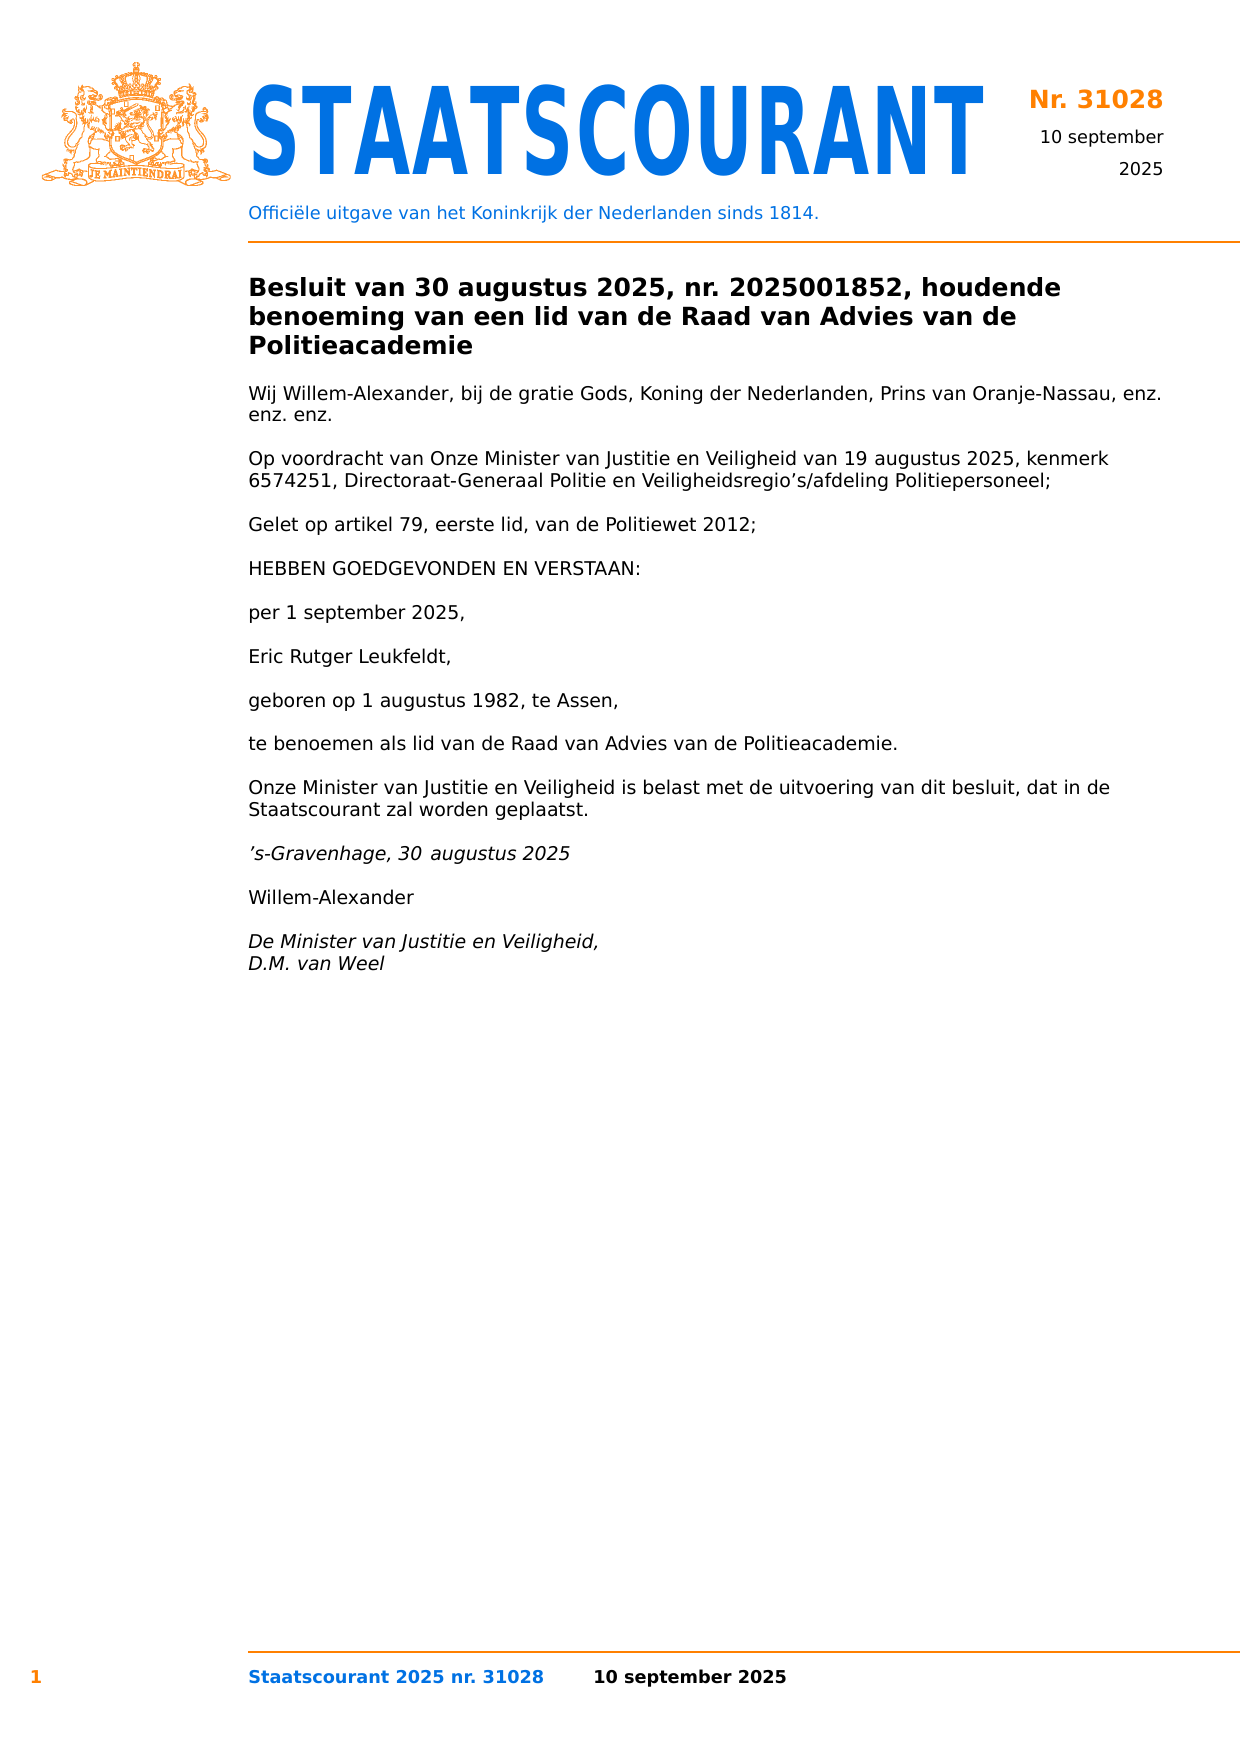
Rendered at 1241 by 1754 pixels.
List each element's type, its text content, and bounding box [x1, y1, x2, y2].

table_cell 2025 [998, 153, 1240, 203]
table_cell 10 september [998, 121, 1240, 153]
text te benoemen als lid van de Raad van Advies van de Politieacademie. [248, 733, 1163, 755]
text Op voordracht van Onze Minister van Justitie en Veiligheid van 19 augustus 2025, kenmerk 6574251, Directoraat-Generaal Politie en Veiligheidsregio’s/afdeling Politiepersoneel; [248, 448, 1163, 492]
text ’s-Gravenhage, 30 augustus 2025 [248, 843, 1163, 865]
text Eric Rutger Leukfeldt, [248, 646, 1163, 668]
text Willem-Alexander [248, 887, 1163, 909]
text De Minister van Justitie en Veiligheid, D.M. van Weel [248, 931, 1163, 975]
table_header STAATSCOURANT [248, 62, 998, 203]
subtitle Besluit van 30 augustus 2025, nr. 2025001852, houdende benoeming van een lid van de Raad van Advies van de Politieacademie [248, 273, 1163, 361]
text Gelet op artikel 79, eerste lid, van de Politiewet 2012; [248, 514, 1163, 536]
text Onze Minister van Justitie en Veiligheid is belast met de uitvoering van dit besluit, dat in de Staatscourant zal worden geplaatst. [248, 777, 1163, 821]
table_cell Officiële uitgave van het Koninkrijk der Nederlanden sinds 1814. [248, 203, 1240, 241]
text Wij Willem-Alexander, bij de gratie Gods, Koning der Nederlanden, Prins van Oranje-Nassau, enz. enz. enz. [248, 382, 1163, 426]
text HEBBEN GOEDGEVONDEN EN VERSTAAN: [248, 558, 1163, 580]
table_header Nr. 31028 [998, 62, 1240, 121]
picture [41, 62, 231, 186]
text per 1 september 2025, [248, 602, 1163, 624]
table_header [25, 62, 248, 241]
text geboren op 1 augustus 1982, te Assen, [248, 689, 1163, 711]
